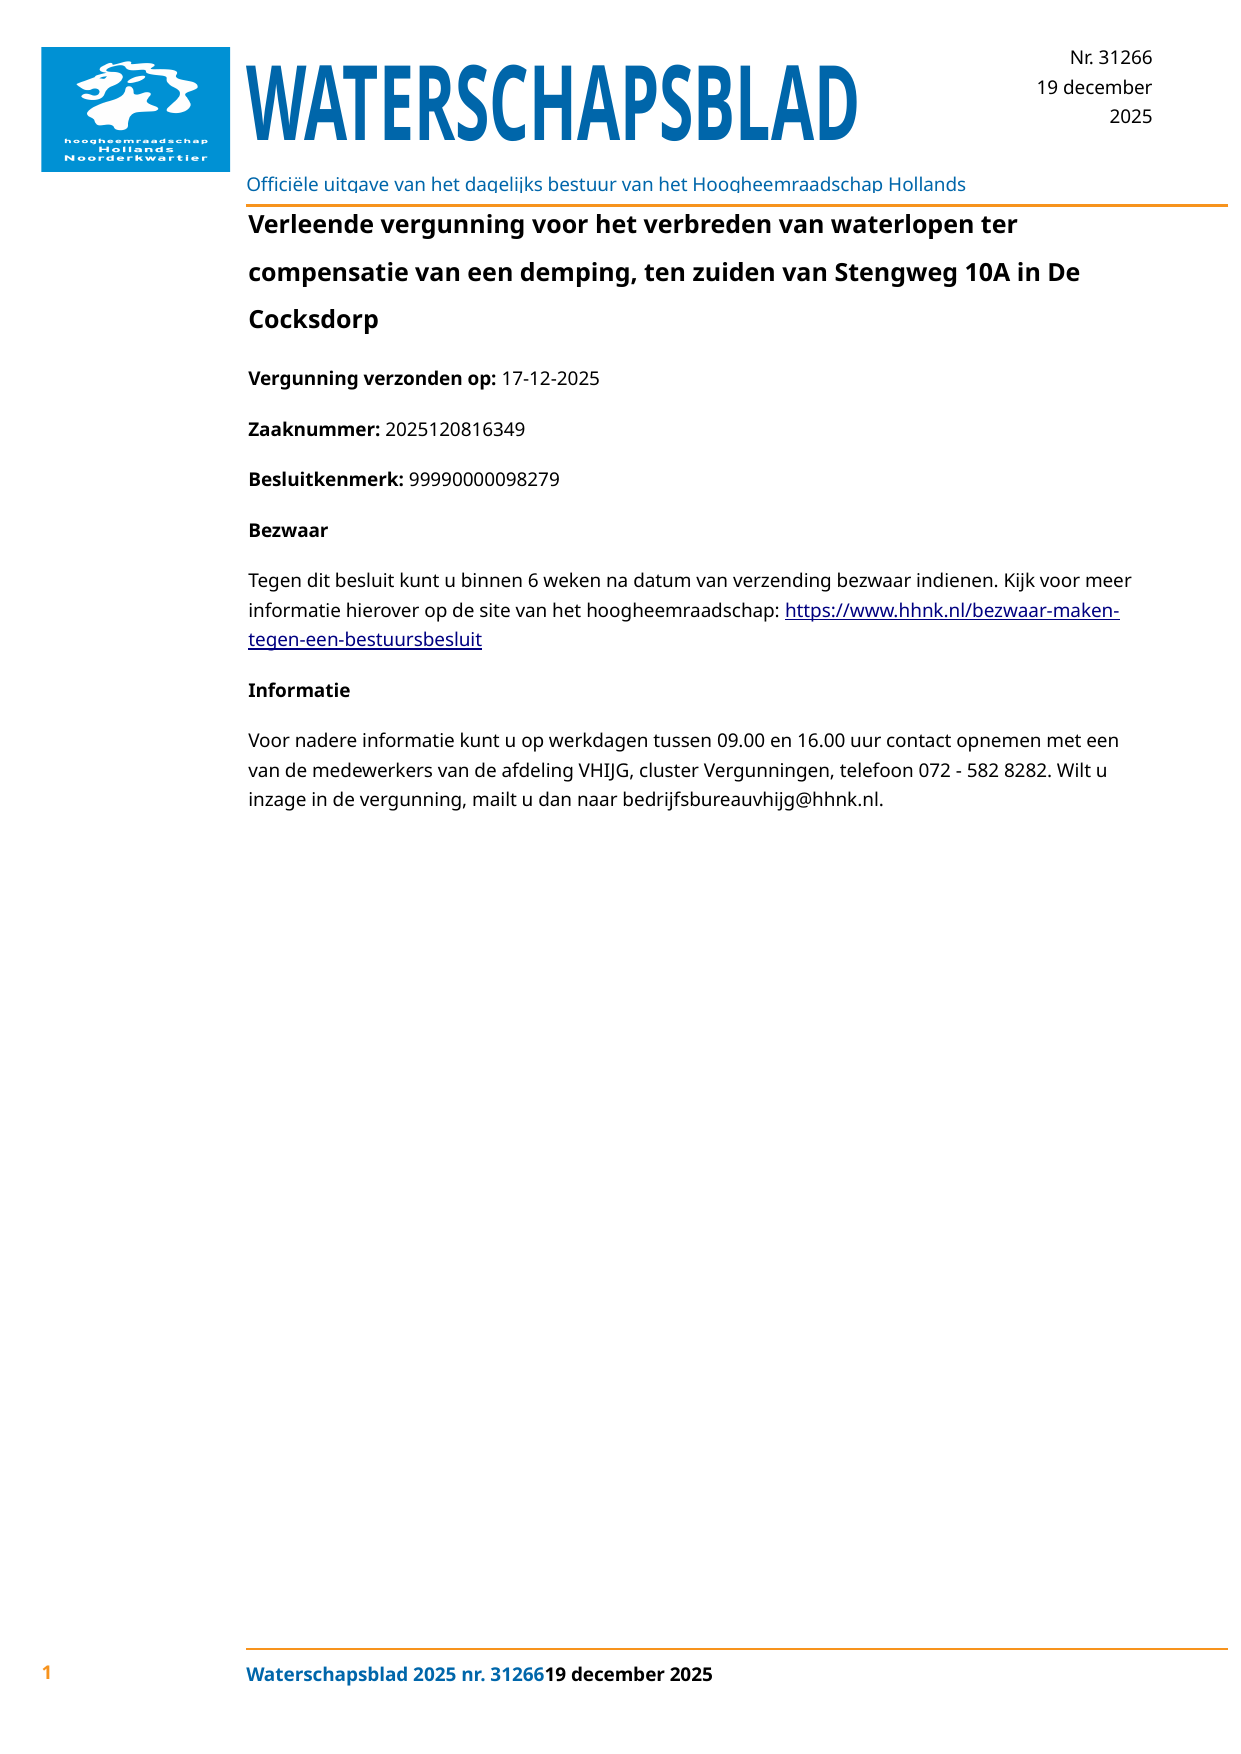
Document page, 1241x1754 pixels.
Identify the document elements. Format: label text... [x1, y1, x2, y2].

text Besluitkenmerk: 99990000098279 [248, 466, 1152, 492]
text Zaaknummer: 2025120816349 [248, 416, 1152, 442]
picture [88, 87, 157, 130]
picture [118, 62, 197, 112]
text Voor nadere informatie kunt u op werkdagen tussen 09.00 en 16.00 uur contact opnemen met een van de medewerkers van de afdeling VHIJG, cluster Vergunningen, telefoon 072 - 582 8282. Wilt u inzage in de vergunning, mailt u dan naar bedrijfsbureauvhijg@hhnk.nl. [248, 727, 1152, 812]
text Verleende vergunning voor het verbreden van waterlopen ter compensatie van een demping, ten zuiden van Stengweg 10A in De Cocksdorp [248, 207, 1152, 336]
text Bezwaar [248, 517, 1152, 542]
picture [129, 76, 144, 82]
picture [78, 64, 122, 99]
text Tegen dit besluit kunt u binnen 6 weken na datum van verzending bezwaar indienen. Kijk voor meer informatie hierover op de site van het hoogheemraadschap: https://www.hhnk.nl/bezwaar-maken-tegen-een-bestuursbesluit [248, 567, 1152, 652]
text Vergunning verzonden op: 17-12-2025 [248, 366, 1152, 391]
text Informatie [248, 677, 1152, 702]
